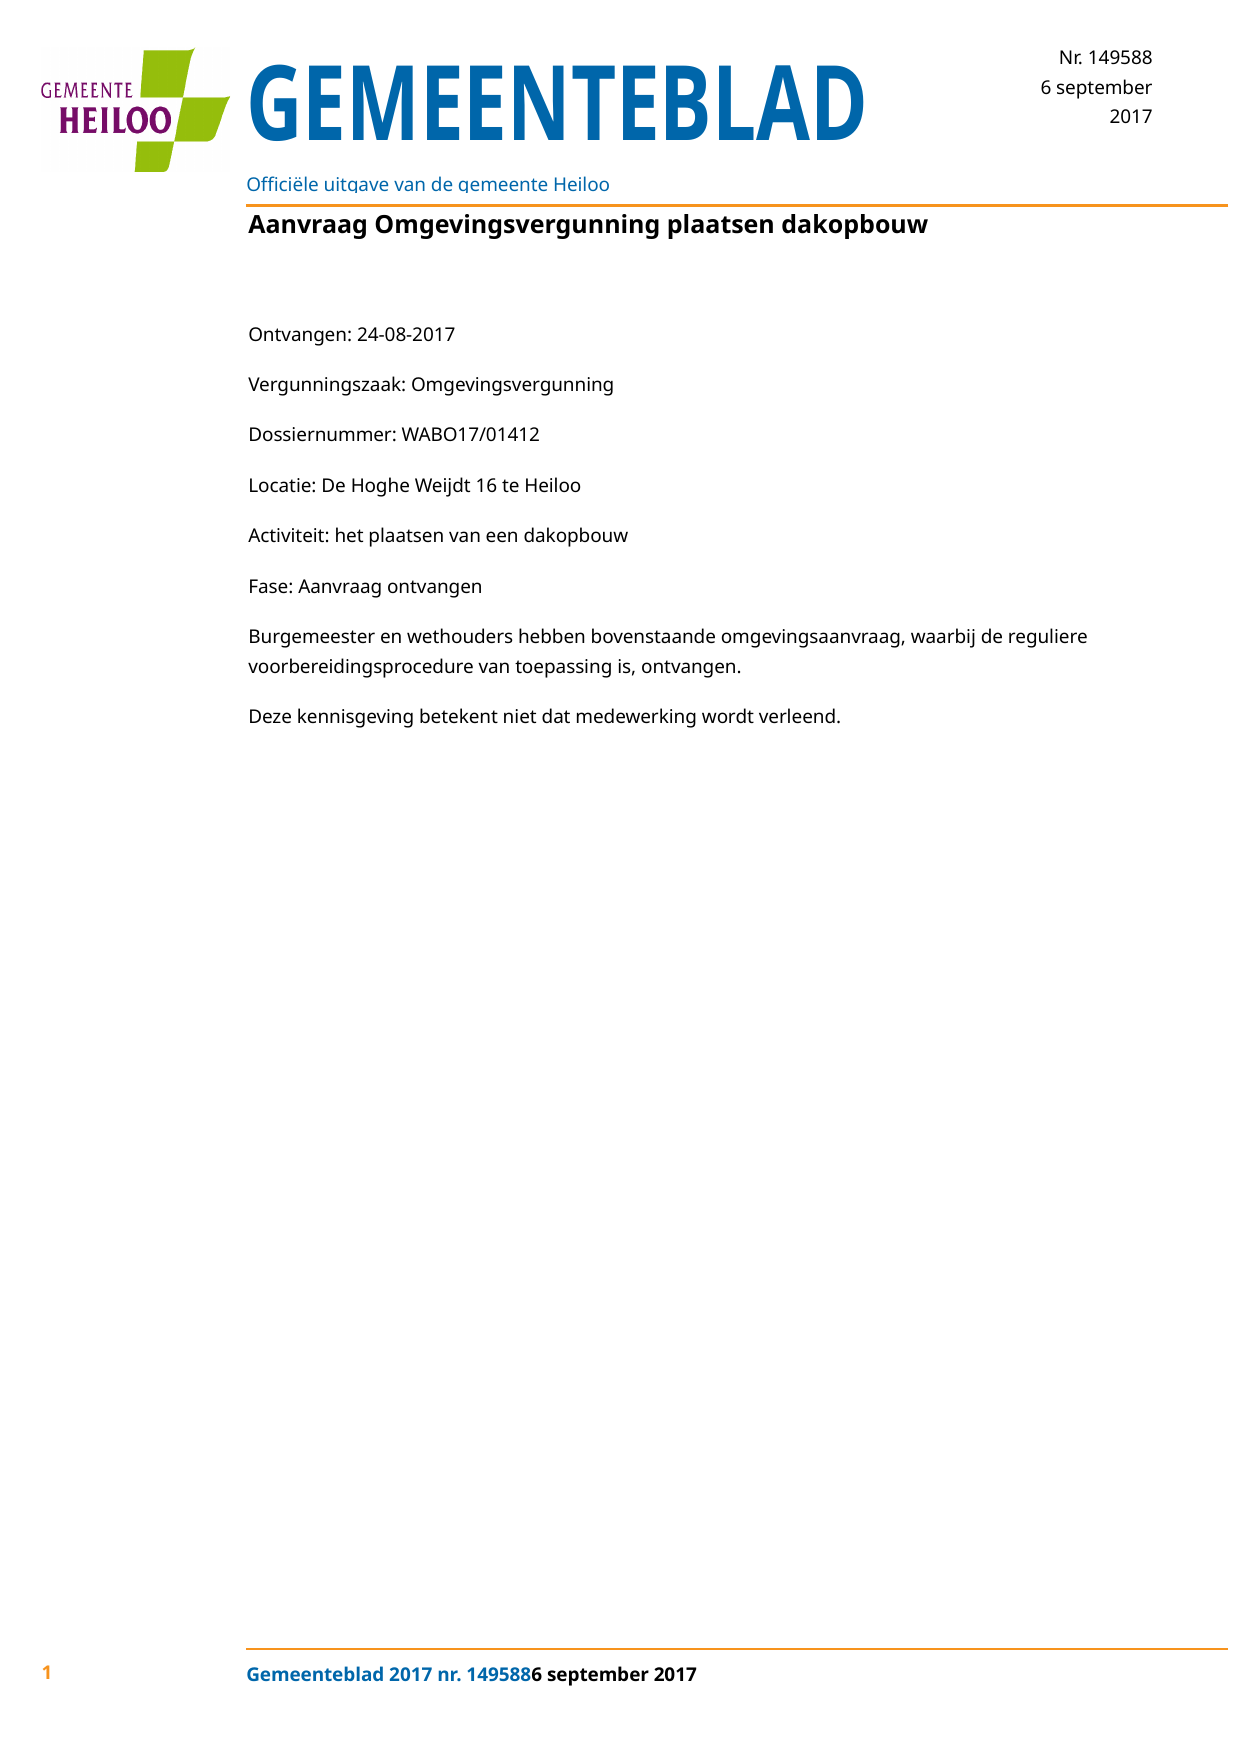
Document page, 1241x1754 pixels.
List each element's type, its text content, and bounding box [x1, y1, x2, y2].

text Burgemeester en wethouders hebben bovenstaande omgevingsaanvraag, waarbij de reguliere voorbereidingsprocedure van toepassing is, ontvangen. [248, 623, 1152, 678]
text Ontvangen: 24-08-2017 [248, 321, 1152, 346]
text Vergunningszaak: Omgevingsvergunning [248, 371, 1152, 397]
picture [41, 47, 231, 172]
text Activiteit: het plaatsen van een dakopbouw [248, 522, 1152, 548]
text Aanvraag Omgevingsvergunning plaatsen dakopbouw [248, 207, 1152, 241]
text Fase: Aanvraag ontvangen [248, 573, 1152, 598]
text Deze kennisgeving betekent niet dat medewerking wordt verleend. [248, 703, 1152, 729]
text Locatie: De Hoghe Weijdt 16 te Heiloo [248, 472, 1152, 498]
text Dossiernummer: WABO17/01412 [248, 422, 1152, 447]
